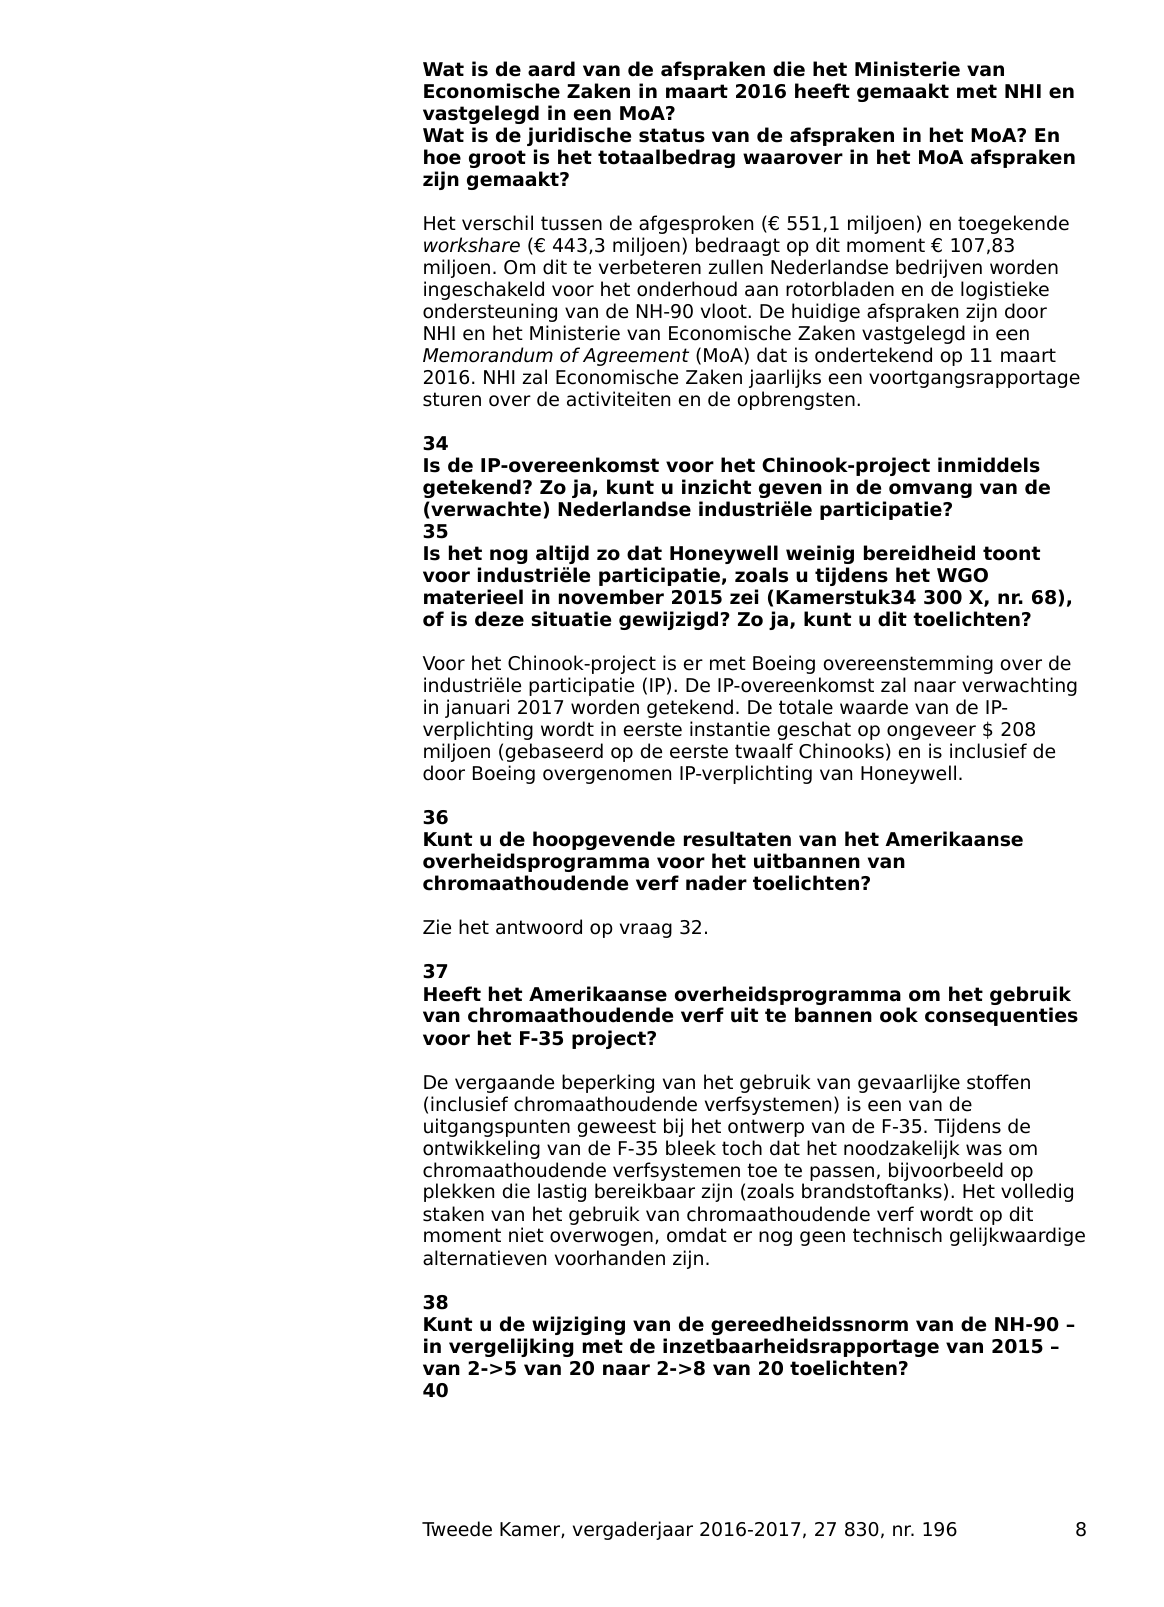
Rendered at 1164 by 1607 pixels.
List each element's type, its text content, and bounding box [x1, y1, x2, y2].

text 35 [422, 521, 1087, 543]
text Het verschil tussen de afgesproken (€ 551,1 miljoen) en toegekende workshare (€ 443,3 miljoen) bedraagt op dit moment € 107,83 miljoen. Om dit te verbeteren zullen Nederlandse bedrijven worden ingeschakeld voor het onderhoud aan rotorbladen en de logistieke ondersteuning van de NH-90 vloot. De huidige afspraken zijn door NHI en het Ministerie van Economische Zaken vastgelegd in een Memorandum of Agreement (MoA) dat is ondertekend op 11 maart 2016. NHI zal Economische Zaken jaarlijks een voortgangsrapportage sturen over de activiteiten en de opbrengsten. [422, 213, 1087, 411]
text Kunt u de hoopgevende resultaten van het Amerikaanse overheidsprogramma voor het uitbannen van chromaathoudende verf nader toelichten? [422, 829, 1087, 895]
text De vergaande beperking van het gebruik van gevaarlijke stoffen (inclusief chromaathoudende verfsystemen) is een van de uitgangspunten geweest bij het ontwerp van de F-35. Tijdens de ontwikkeling van de F-35 bleek toch dat het noodzakelijk was om chromaathoudende verfsystemen toe te passen, bijvoorbeeld op plekken die lastig bereikbaar zijn (zoals brandstoftanks). Het volledig staken van het gebruik van chromaathoudende verf wordt op dit moment niet overwogen, omdat er nog geen technisch gelijkwaardige alternatieven voorhanden zijn. [422, 1072, 1087, 1269]
text 37 [422, 961, 1087, 983]
text Wat is de aard van de afspraken die het Ministerie van Economische Zaken in maart 2016 heeft gemaakt met NHI en vastgelegd in een MoA? [422, 59, 1087, 125]
text Kunt u de wijziging van de gereedheidssnorm van de NH-90 – in vergelijking met de inzetbaarheidsrapportage van 2015 – van 2->5 van 20 naar 2->8 van 20 toelichten? [422, 1313, 1087, 1379]
text 40 [422, 1379, 1087, 1401]
text 36 [422, 807, 1087, 829]
text Is het nog altijd zo dat Honeywell weinig bereidheid toont voor industriële participatie, zoals u tijdens het WGO materieel in november 2015 zei (Kamerstuk34 300 X, nr. 68), of is deze situatie gewijzigd? Zo ja, kunt u dit toelichten? [422, 543, 1087, 631]
text Voor het Chinook-project is er met Boeing overeenstemming over de industriële participatie (IP). De IP-overeenkomst zal naar verwachting in januari 2017 worden getekend. De totale waarde van de IP-verplichting wordt in eerste instantie geschat op ongeveer $ 208 miljoen (gebaseerd op de eerste twaalf Chinooks) en is inclusief de door Boeing overgenomen IP-verplichting van Honeywell. [422, 653, 1087, 785]
text Heeft het Amerikaanse overheidsprogramma om het gebruik van chromaathoudende verf uit te bannen ook consequenties voor het F-35 project? [422, 983, 1087, 1049]
text Is de IP-overeenkomst voor het Chinook-project inmiddels getekend? Zo ja, kunt u inzicht geven in de omvang van de (verwachte) Nederlandse industriële participatie? [422, 455, 1087, 521]
text Wat is de juridische status van de afspraken in het MoA? En hoe groot is het totaalbedrag waarover in het MoA afspraken zijn gemaakt? [422, 125, 1087, 191]
text Zie het antwoord op vraag 32. [422, 917, 1087, 939]
text 34 [422, 433, 1087, 455]
text 38 [422, 1292, 1087, 1313]
